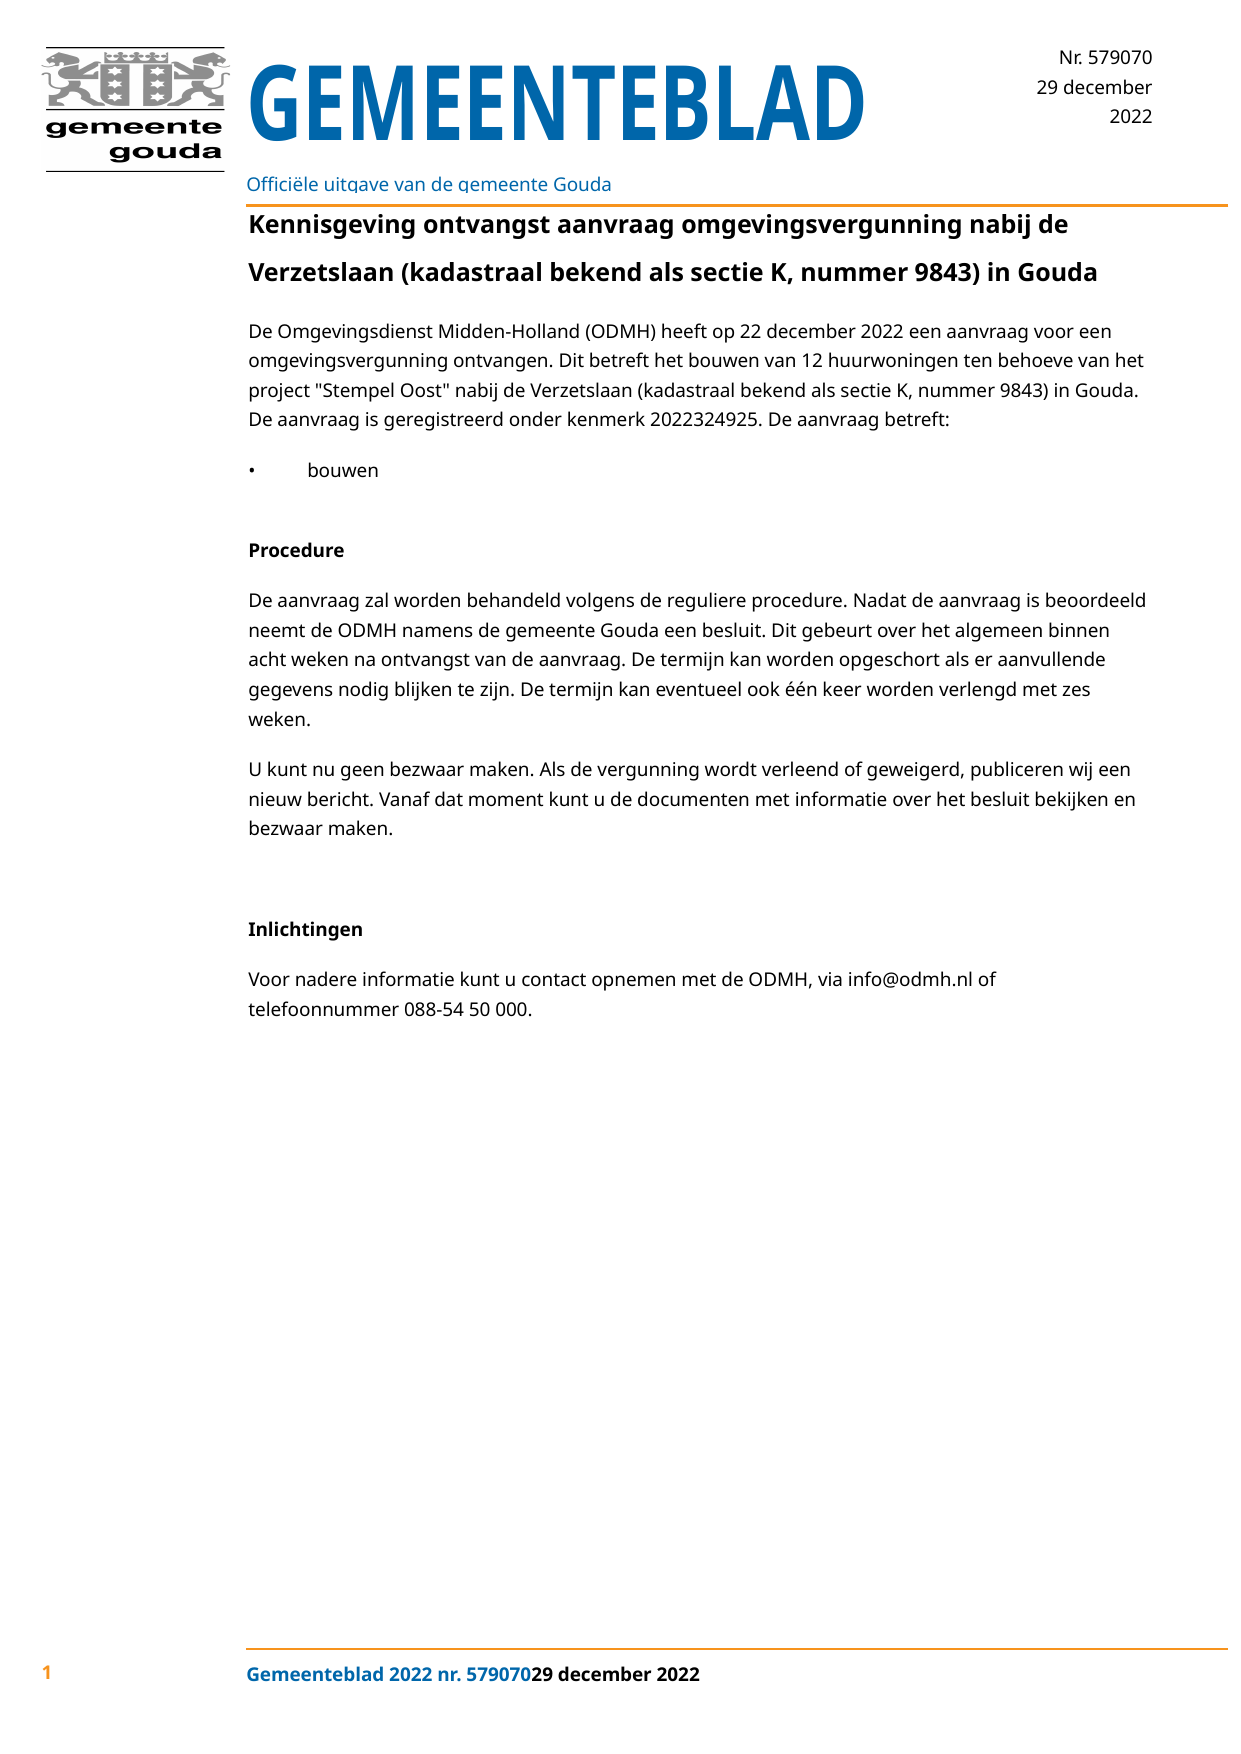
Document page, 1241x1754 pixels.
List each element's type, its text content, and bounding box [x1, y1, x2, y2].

text Procedure [248, 537, 1152, 563]
text Inlichtingen [248, 916, 1152, 942]
text Voor nadere informatie kunt u contact opnemen met de ODMH, via info@odmh.nl of telefoonnummer 088-54 50 000. [248, 967, 1152, 1022]
picture [41, 47, 231, 172]
list bouwen [248, 457, 1152, 483]
text U kunt nu geen bezwaar maken. Als de vergunning wordt verleend of geweigerd, publiceren wij een nieuw bericht. Vanaf dat moment kunt u de documenten met informatie over het besluit bekijken en bezwaar maken. [248, 756, 1152, 841]
text De Omgevingsdienst Midden-Holland (ODMH) heeft op 22 december 2022 een aanvraag voor een omgevingsvergunning ontvangen. Dit betreft het bouwen van 12 huurwoningen ten behoeve van het project "Stempel Oost" nabij de Verzetslaan (kadastraal bekend als sectie K, nummer 9843) in Gouda. De aanvraag is geregistreerd onder kenmerk 2022324925. De aanvraag betreft: [248, 318, 1152, 432]
text Kennisgeving ontvangst aanvraag omgevingsvergunning nabij de Verzetslaan (kadastraal bekend als sectie K, nummer 9843) in Gouda [248, 207, 1152, 288]
text De aanvraag zal worden behandeld volgens de reguliere procedure. Nadat de aanvraag is beoordeeld neemt de ODMH namens de gemeente Gouda een besluit. Dit gebeurt over het algemeen binnen acht weken na ontvangst van de aanvraag. De termijn kan worden opgeschort als er aanvullende gegevens nodig blijken te zijn. De termijn kan eventueel ook één keer worden verlengd met zes weken. [248, 587, 1152, 732]
